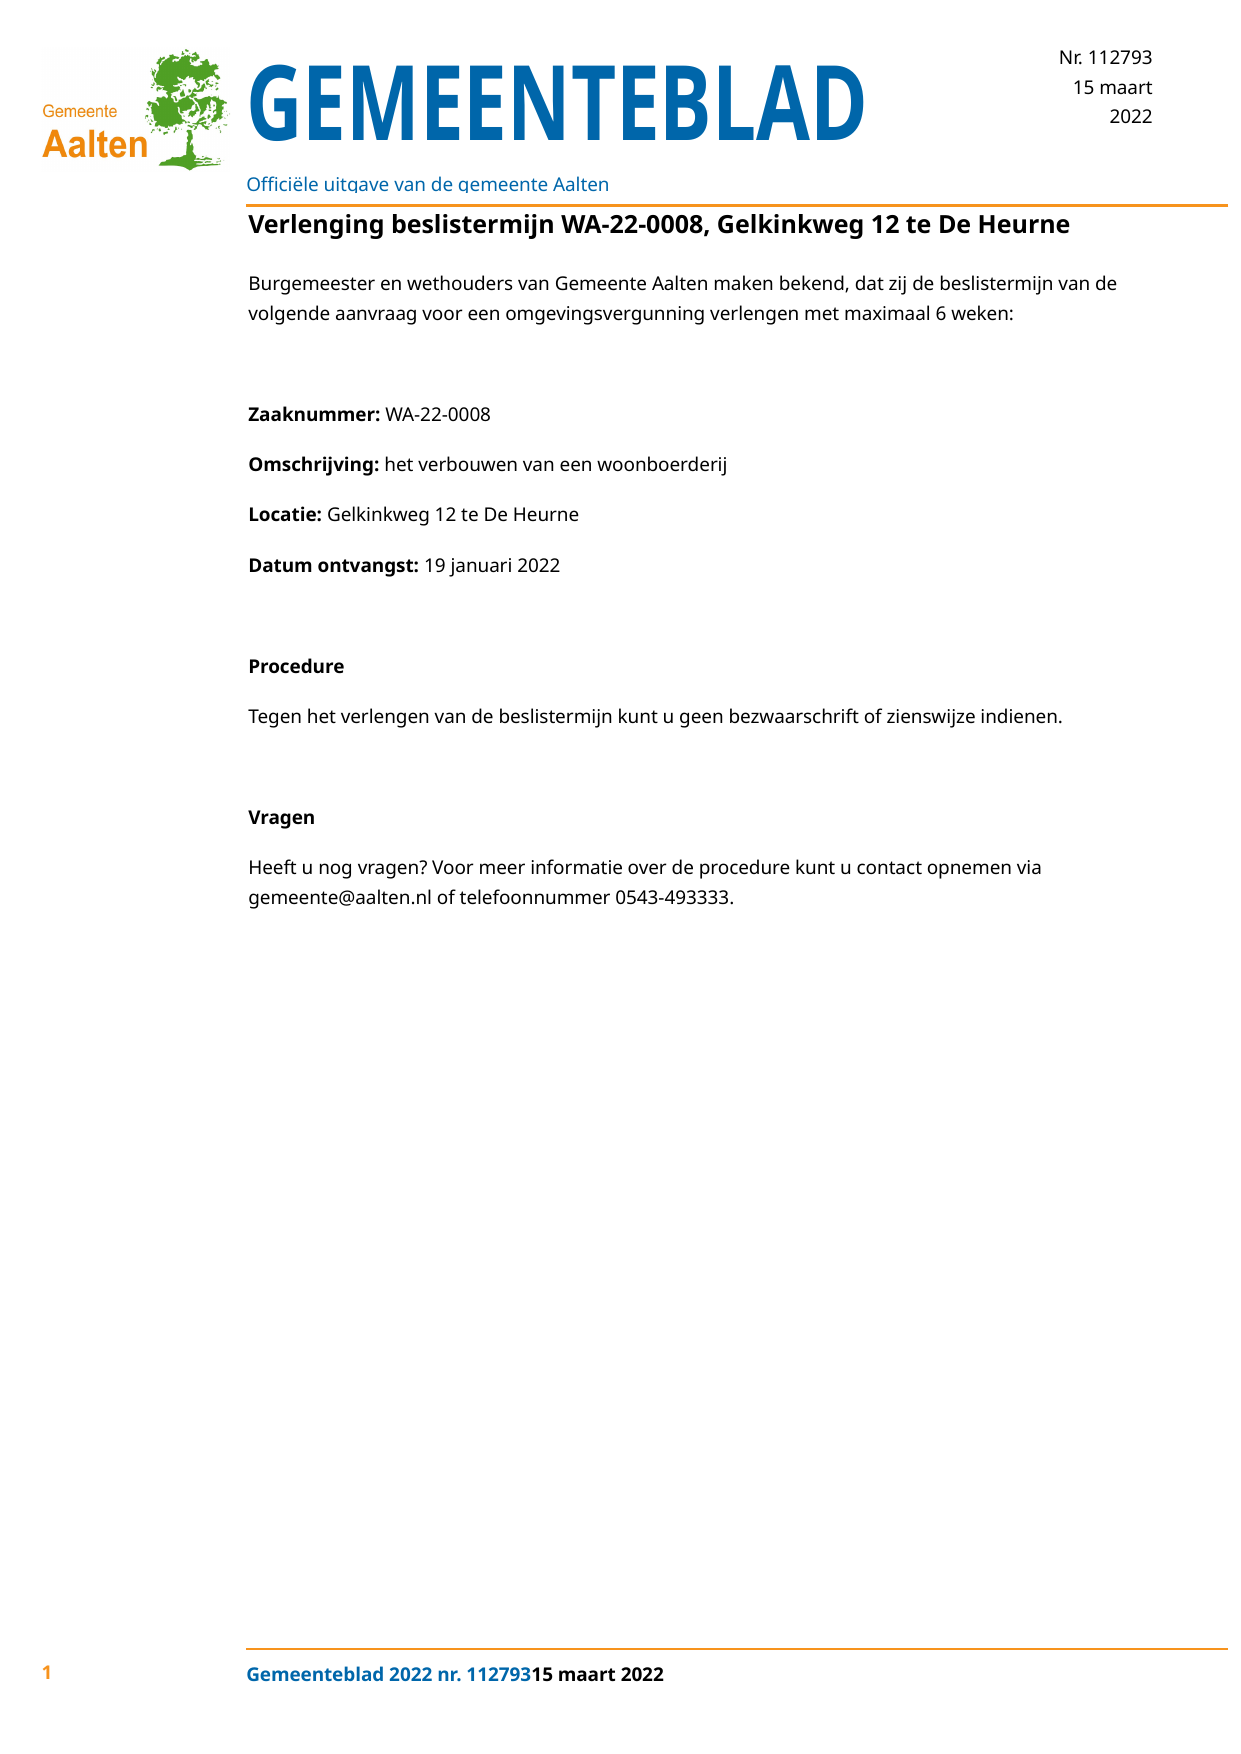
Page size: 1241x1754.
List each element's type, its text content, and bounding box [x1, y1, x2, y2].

text Verlenging beslistermijn WA-22-0008, Gelkinkweg 12 te De Heurne [248, 207, 1152, 241]
text Zaaknummer: WA-22-0008 [248, 401, 1152, 426]
text Procedure [248, 653, 1152, 678]
text Locatie: Gelkinkweg 12 te De Heurne [248, 502, 1152, 527]
text Heeft u nog vragen? Voor meer informatie over de procedure kunt u contact opnemen via gemeente@aalten.nl of telefoonnummer 0543-493333. [248, 854, 1152, 910]
picture [41, 47, 231, 172]
text Datum ontvangst: 19 januari 2022 [248, 552, 1152, 578]
text Vragen [248, 804, 1152, 830]
text Omschrijving: het verbouwen van een woonboerderij [248, 451, 1152, 477]
text Burgemeester en wethouders van Gemeente Aalten maken bekend, dat zij de beslistermijn van de volgende aanvraag voor een omgevingsvergunning verlengen met maximaal 6 weken: [248, 270, 1152, 326]
text Tegen het verlengen van de beslistermijn kunt u geen bezwaarschrift of zienswijze indienen. [248, 703, 1152, 729]
